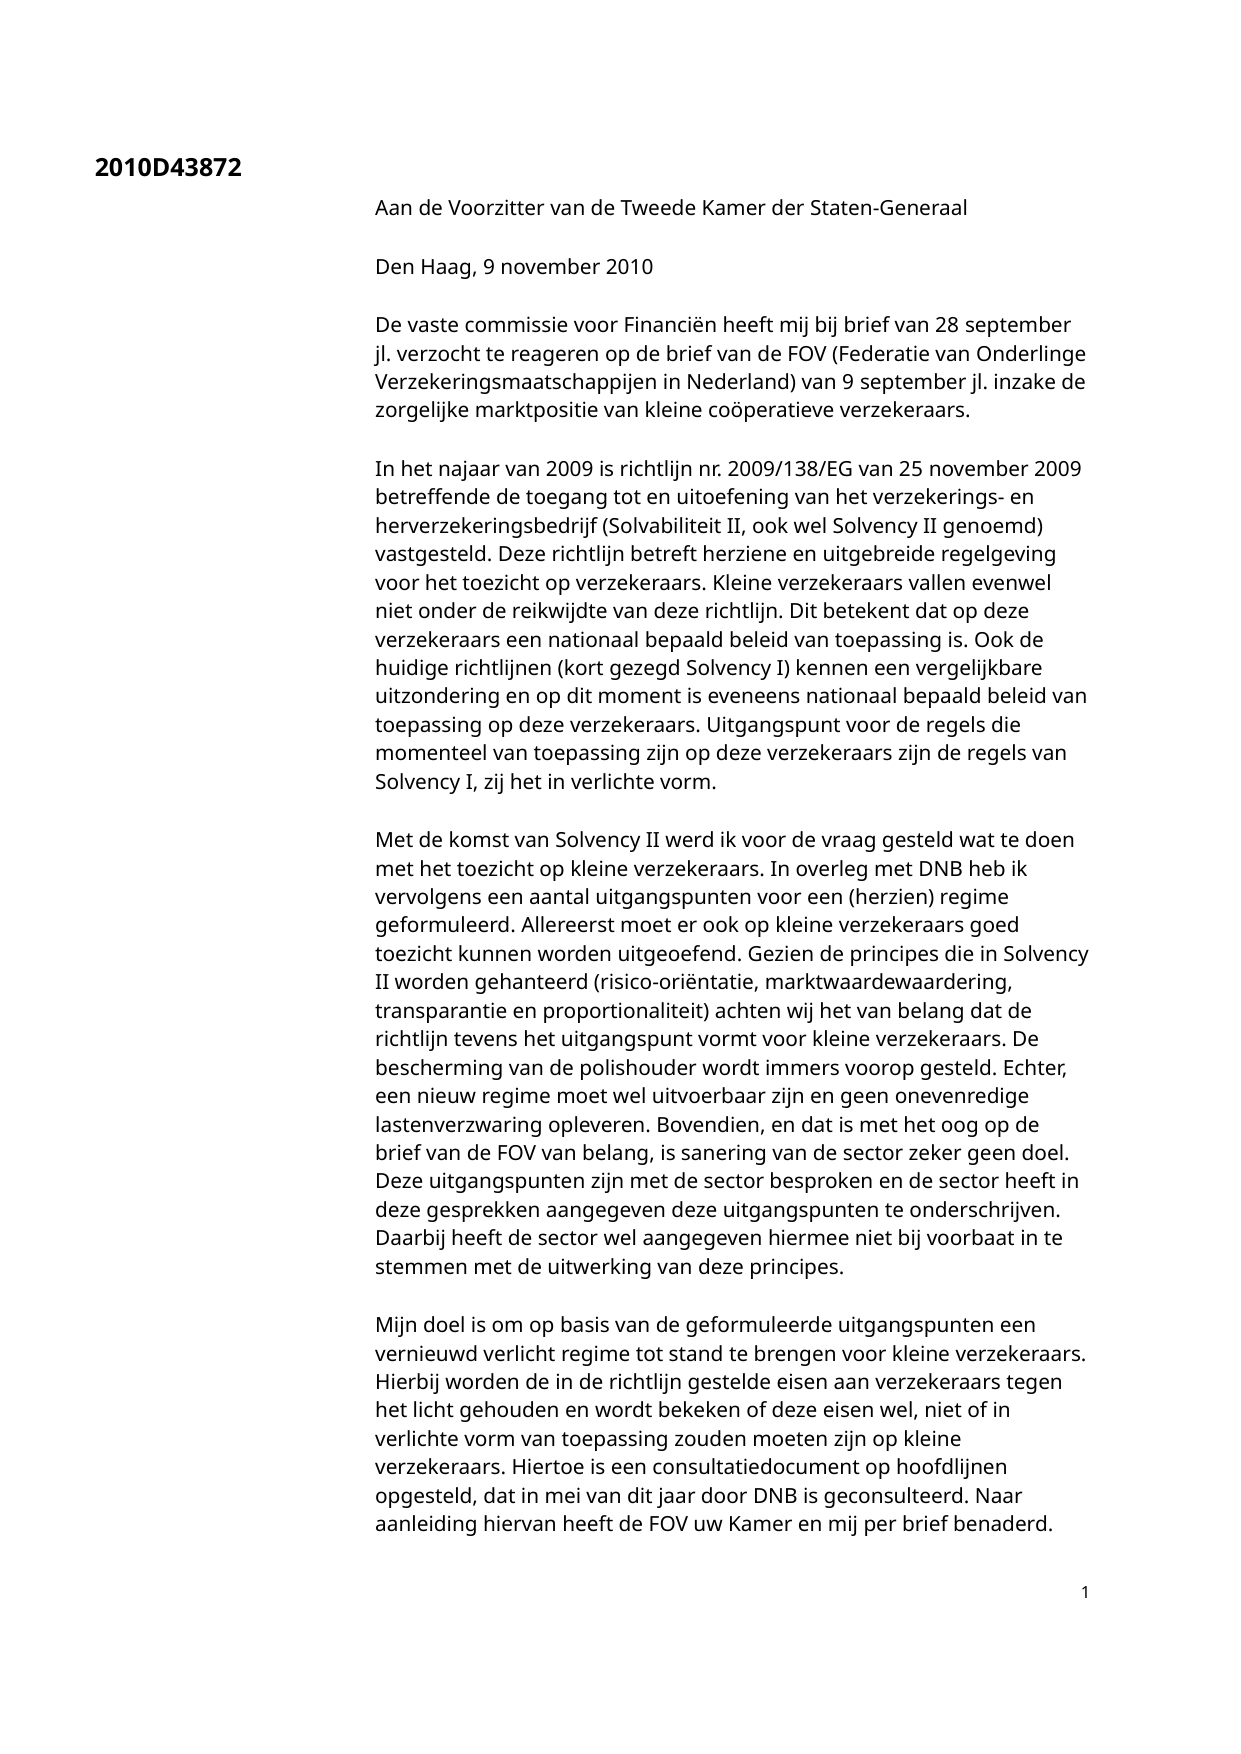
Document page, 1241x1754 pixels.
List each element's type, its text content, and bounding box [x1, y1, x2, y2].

text Mijn doel is om op basis van de geformuleerde uitgangspunten een vernieuwd verlicht regime tot stand te brengen voor kleine verzekeraars. Hierbij worden de in de richtlijn gestelde eisen aan verzekeraars tegen het licht gehouden en wordt bekeken of deze eisen wel, niet of in verlichte vorm van toepassing zouden moeten zijn op kleine verzekeraars. Hiertoe is een consultatiedocument op hoofdlijnen opgesteld, dat in mei van dit jaar door DNB is geconsulteerd. Naar aanleiding hiervan heeft de FOV uw Kamer en mij per brief benaderd. [375, 1310, 1090, 1538]
text 2010D43872 [94, 150, 328, 184]
text In het najaar van 2009 is richtlijn nr. 2009/138/EG van 25 november 2009 betreffende de toegang tot en uitoefening van het verzekerings- en herverzekeringsbedrijf (Solvabiliteit II, ook wel Solvency II genoemd) vastgesteld. Deze richtlijn betreft herziene en uitgebreide regelgeving voor het toezicht op verzekeraars. Kleine verzekeraars vallen evenwel niet onder de reikwijdte van deze richtlijn. Dit betekent dat op deze verzekeraars een nationaal bepaald beleid van toepassing is. Ook de huidige richtlijnen (kort gezegd Solvency I) kennen een vergelijkbare uitzondering en op dit moment is eveneens nationaal bepaald beleid van toepassing op deze verzekeraars. Uitgangspunt voor de regels die momenteel van toepassing zijn op deze verzekeraars zijn de regels van Solvency I, zij het in verlichte vorm. [375, 454, 1090, 795]
text Met de komst van Solvency II werd ik voor de vraag gesteld wat te doen met het toezicht op kleine verzekeraars. In overleg met DNB heb ik vervolgens een aantal uitgangspunten voor een (herzien) regime geformuleerd. Allereerst moet er ook op kleine verzekeraars goed toezicht kunnen worden uitgeoefend. Gezien de principes die in Solvency II worden gehanteerd (risico-oriëntatie, marktwaardewaardering, transparantie en proportionaliteit) achten wij het van belang dat de richtlijn tevens het uitgangspunt vormt voor kleine verzekeraars. De bescherming van de polishouder wordt immers voorop gesteld. Echter, een nieuw regime moet wel uitvoerbaar zijn en geen onevenredige lastenverzwaring opleveren. Bovendien, en dat is met het oog op de brief van de FOV van belang, is sanering van de sector zeker geen doel. Deze uitgangspunten zijn met de sector besproken en de sector heeft in deze gesprekken aangegeven deze uitgangspunten te onderschrijven. Daarbij heeft de sector wel aangegeven hiermee niet bij voorbaat in te stemmen met de uitwerking van deze principes. [375, 825, 1090, 1280]
text Aan de Voorzitter van de Tweede Kamer der Staten-Generaal [375, 193, 1090, 222]
text De vaste commissie voor Financiën heeft mij bij brief van 28 september jl. verzocht te reageren op de brief van de FOV (Federatie van Onderlinge Verzekeringsmaatschappijen in Nederland) van 9 september jl. inzake de zorgelijke marktpositie van kleine coöperatieve verzekeraars. [375, 310, 1090, 424]
text Den Haag, 9 november 2010 [375, 252, 1090, 280]
